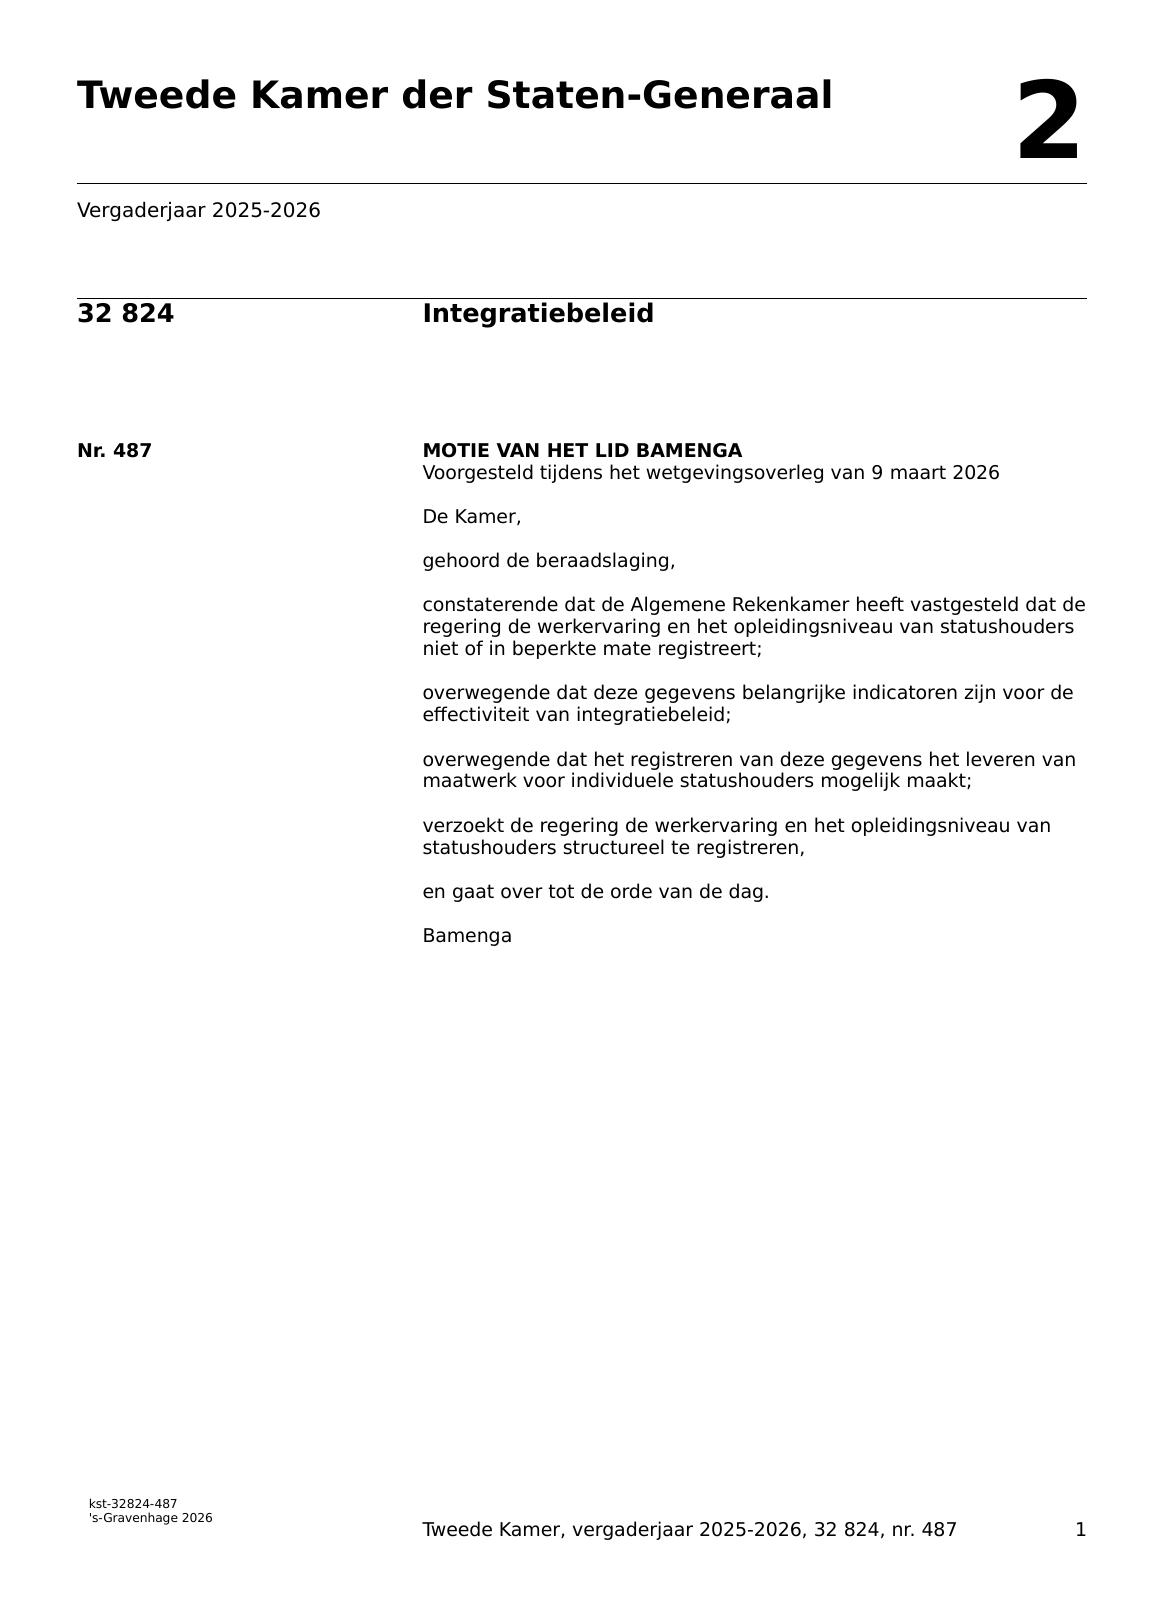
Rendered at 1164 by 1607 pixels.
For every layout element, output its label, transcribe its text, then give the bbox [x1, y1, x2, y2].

text kst-32824-487 [88, 1497, 323, 1511]
text gehoord de beraadslaging, [422, 550, 1087, 572]
table_header Tweede Kamer der Staten-Generaal [77, 59, 886, 183]
text overwegende dat het registreren van deze gegevens het leveren van maatwerk voor individuele statushouders mogelijk maakt; [422, 748, 1087, 792]
table_header 2 [886, 59, 1087, 183]
text constaterende dat de Algemene Rekenkamer heeft vastgesteld dat de regering de werkervaring en het opleidingsniveau van statushouders niet of in beperkte mate registreert; [422, 594, 1087, 660]
text en gaat over tot de orde van de dag. [422, 881, 1087, 903]
text 's-Gravenhage 2026 [88, 1511, 323, 1525]
text De Kamer, [422, 506, 1087, 528]
text verzoekt de regering de werkervaring en het opleidingsniveau van statushouders structureel te registreren, [422, 814, 1087, 858]
subtitle Nr. 487 MOTIE VAN HET LID BAMENGA [77, 440, 1087, 462]
text Voorgesteld tijdens het wetgevingsoverleg van 9 maart 2026 [422, 462, 1087, 484]
text Bamenga [422, 925, 1087, 947]
subtitle 32 824 Integratiebeleid [77, 299, 1087, 329]
text overwegende dat deze gegevens belangrijke indicatoren zijn voor de effectiviteit van integratiebeleid; [422, 682, 1087, 726]
table_cell Vergaderjaar 2025-2026 [77, 184, 1087, 298]
